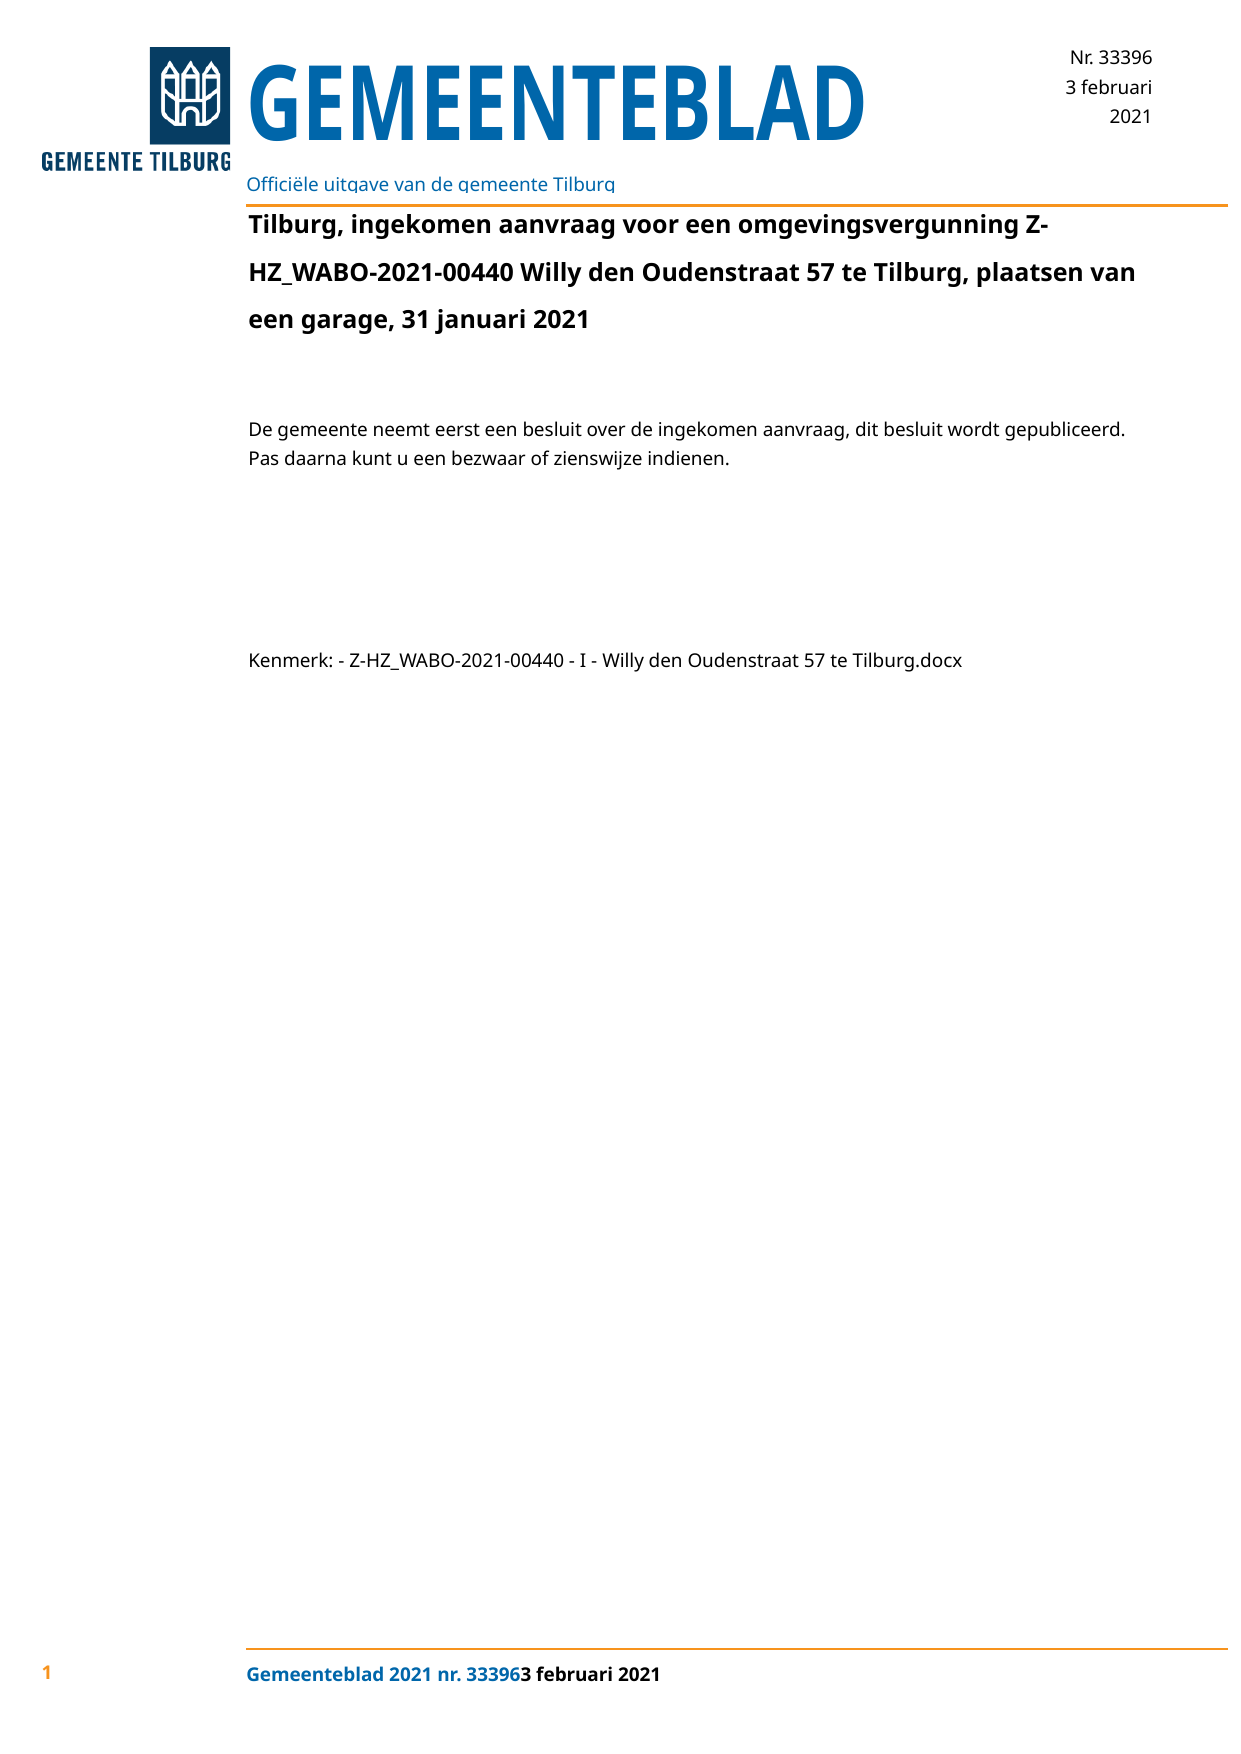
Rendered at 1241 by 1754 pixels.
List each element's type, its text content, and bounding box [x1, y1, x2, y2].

text De gemeente neemt eerst een besluit over de ingekomen aanvraag, dit besluit wordt gepubliceerd. Pas daarna kunt u een bezwaar of zienswijze indienen. [248, 416, 1152, 471]
picture [41, 47, 231, 172]
text Tilburg, ingekomen aanvraag voor een omgevingsvergunning Z-HZ_WABO-2021-00440 Willy den Oudenstraat 57 te Tilburg, plaatsen van een garage, 31 januari 2021 [248, 207, 1152, 336]
text Kenmerk: - Z-HZ_WABO-2021-00440 - I - Willy den Oudenstraat 57 te Tilburg.docx [248, 647, 1152, 673]
